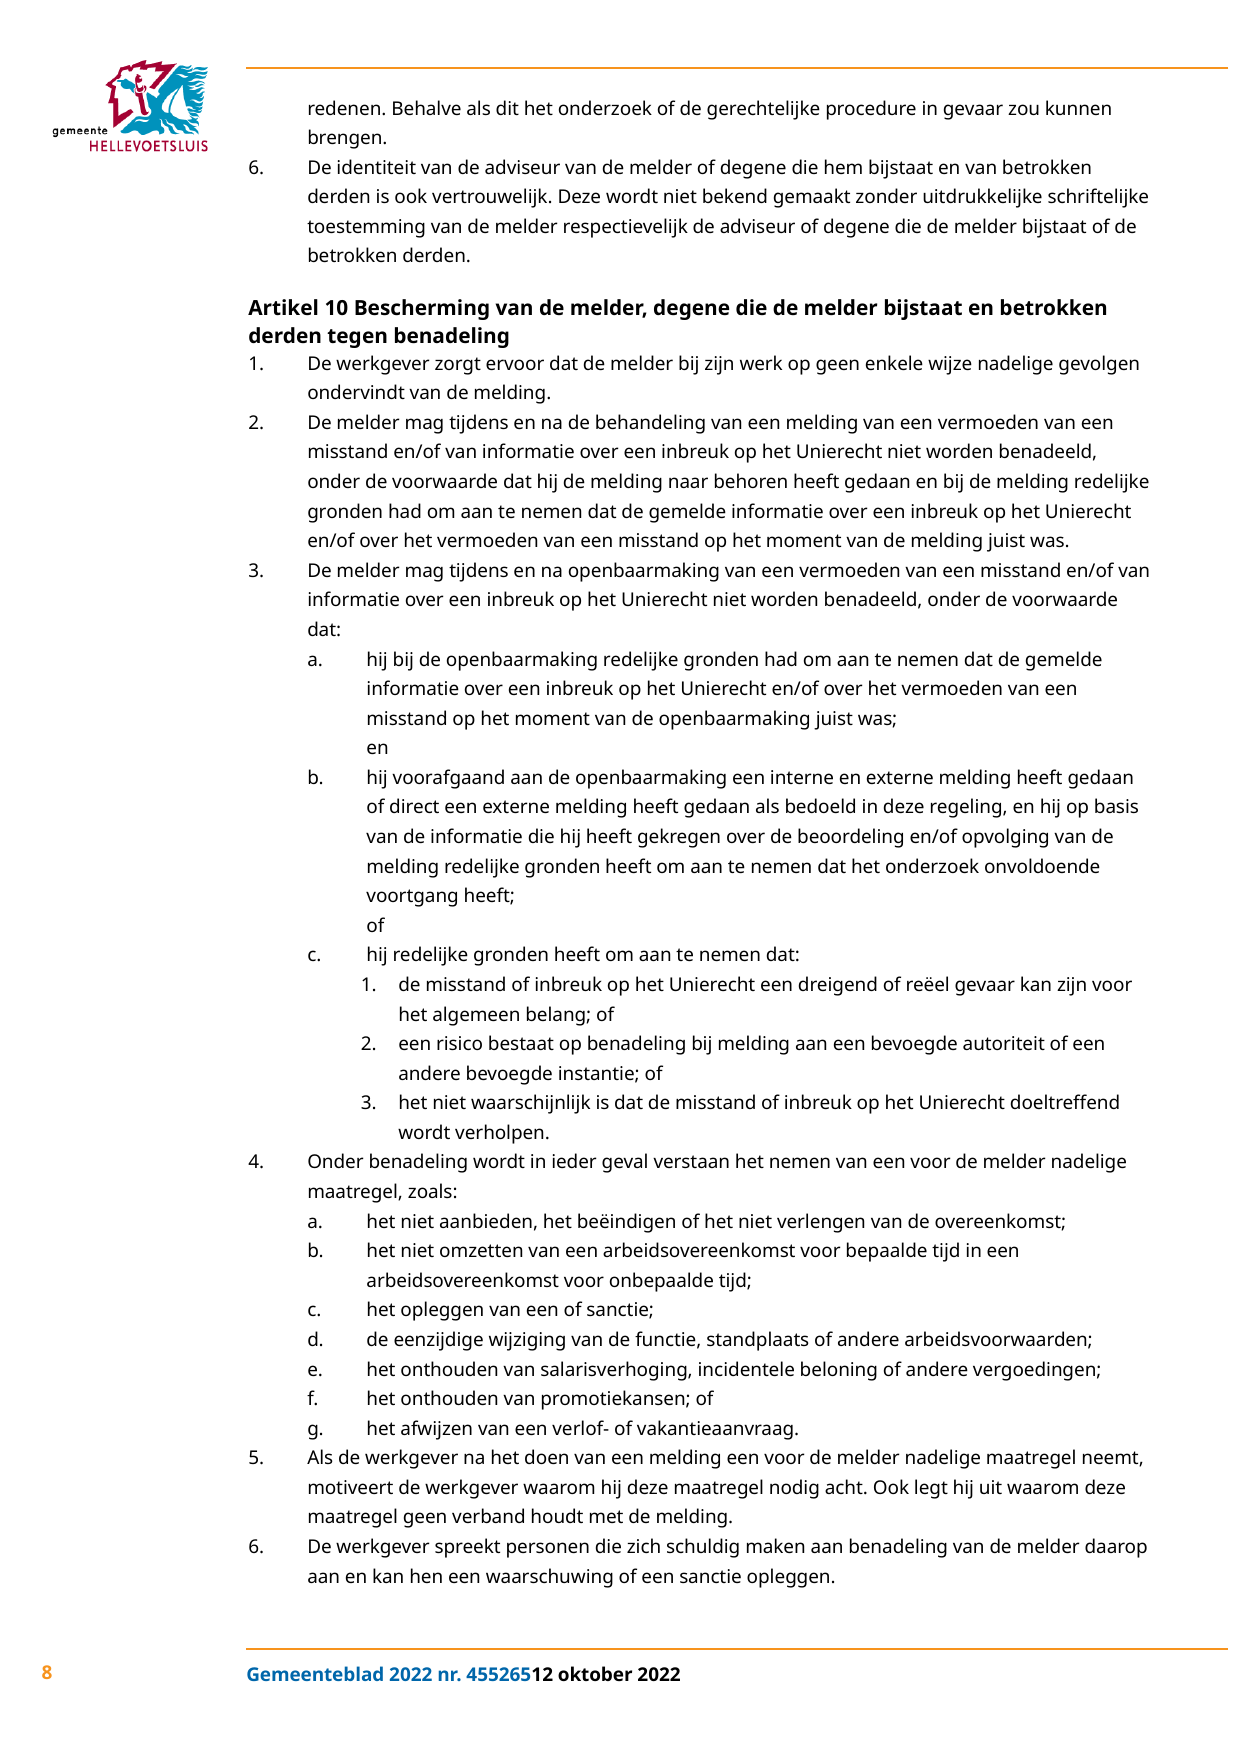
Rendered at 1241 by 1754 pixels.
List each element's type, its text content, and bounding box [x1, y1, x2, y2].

list het niet aanbieden, het beëindigen of het niet verlengen van de overeenkomst; [307, 1208, 1152, 1234]
list De werkgever spreekt personen die zich schuldig maken aan benadeling van de melder daarop aan en kan hen een waarschuwing of een sanctie opleggen. [248, 1533, 1152, 1589]
list het niet omzetten van een arbeidsovereenkomst voor bepaalde tijd in een arbeidsovereenkomst voor onbepaalde tijd; [307, 1237, 1152, 1293]
list De identiteit van de adviseur van de melder of degene die hem bijstaat en van betrokken derden is ook vertrouwelijk. Deze wordt niet bekend gemaakt zonder uitdrukkelijke schriftelijke toestemming van de melder respectievelijk de adviseur of degene die de melder bijstaat of de betrokken derden. [248, 154, 1152, 268]
list hij voorafgaand aan de openbaarmaking een interne en externe melding heeft gedaan of direct een externe melding heeft gedaan als bedoeld in deze regeling, en hij op basis van de informatie die hij heeft gekregen over de beoordeling en/of opvolging van de melding redelijke gronden heeft om aan te nemen dat het onderzoek onvoldoende voortgang heeft; [307, 764, 1152, 908]
text Artikel 10 Bescherming van de melder, degene die de melder bijstaat en betrokken derden tegen benadeling [248, 293, 1152, 350]
list hij bij de openbaarmaking redelijke gronden had om aan te nemen dat de gemelde informatie over een inbreuk op het Unierecht en/of over het vermoeden van een misstand op het moment van de openbaarmaking juist was; [307, 646, 1152, 731]
list of [307, 912, 1152, 938]
list De werkgever zorgt ervoor dat de melder bij zijn werk op geen enkele wijze nadelige gevolgen ondervindt van de melding. [248, 350, 1152, 405]
list het opleggen van een of sanctie; [307, 1297, 1152, 1322]
list De melder mag tijdens en na de behandeling van een melding van een vermoeden van een misstand en/of van informatie over een inbreuk op het Unierecht niet worden benadeeld, onder de voorwaarde dat hij de melding naar behoren heeft gedaan en bij de melding redelijke gronden had om aan te nemen dat de gemelde informatie over een inbreuk op het Unierecht en/of over het vermoeden van een misstand op het moment van de melding juist was. [248, 409, 1152, 553]
list de eenzijdige wijziging van de functie, standplaats of andere arbeidsvoorwaarden; [307, 1326, 1152, 1352]
list Als de werkgever na het doen van een melding een voor de melder nadelige maatregel neemt, motiveert de werkgever waarom hij deze maatregel nodig acht. Ook legt hij uit waarom deze maatregel geen verband houdt met de melding. [248, 1444, 1152, 1529]
list en [307, 734, 1152, 760]
list hij redelijke gronden heeft om aan te nemen dat: [307, 942, 1152, 967]
list het onthouden van promotiekansen; of [307, 1385, 1152, 1411]
list het afwijzen van een verlof- of vakantieaanvraag. [307, 1415, 1152, 1441]
list Onder benadeling wordt in ieder geval verstaan het nemen van een voor de melder nadelige maatregel, zoals: [248, 1149, 1152, 1204]
list de misstand of inbreuk op het Unierecht een dreigend of reëel gevaar kan zijn voor het algemeen belang; of [361, 971, 1152, 1027]
list het onthouden van salarisverhoging, incidentele beloning of andere vergoedingen; [307, 1356, 1152, 1382]
list het niet waarschijnlijk is dat de misstand of inbreuk op het Unierecht doeltreffend wordt verholpen. [361, 1089, 1152, 1145]
list De melder mag tijdens en na openbaarmaking van een vermoeden van een misstand en/of van informatie over een inbreuk op het Unierecht niet worden benadeeld, onder de voorwaarde dat: [248, 557, 1152, 642]
list redenen. Behalve als dit het onderzoek of de gerechtelijke procedure in gevaar zou kunnen brengen. [248, 95, 1152, 150]
picture [41, 47, 231, 172]
list een risico bestaat op benadeling bij melding aan een bevoegde autoriteit of een andere bevoegde instantie; of [361, 1030, 1152, 1086]
